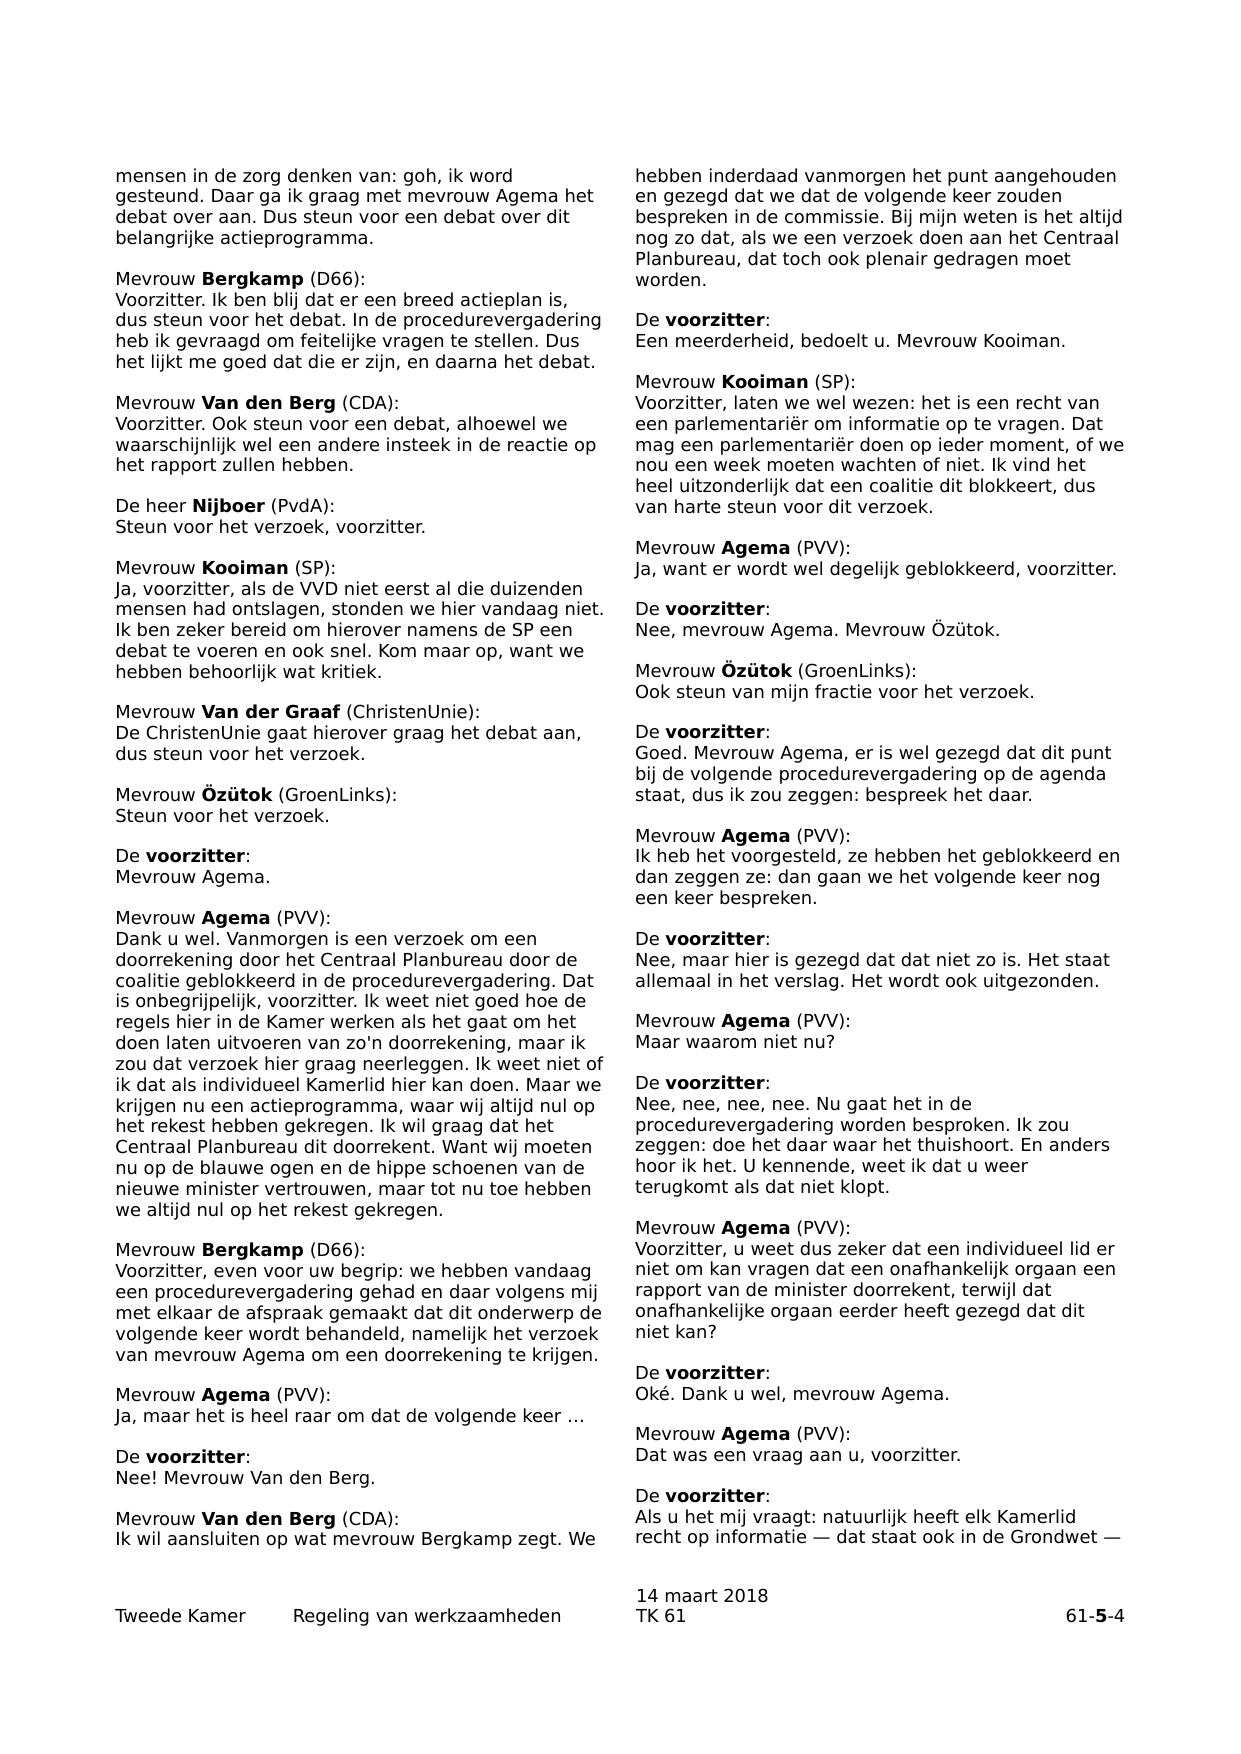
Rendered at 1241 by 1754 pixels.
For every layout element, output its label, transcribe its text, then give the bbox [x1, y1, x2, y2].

text Ook steun van mijn fractie voor het verzoek. [635, 681, 1125, 702]
text Mevrouw Özütok (GroenLinks): [635, 661, 1125, 681]
text Nee! Mevrouw Van den Berg. [115, 1467, 605, 1488]
text hebben inderdaad vanmorgen het punt aangehouden en gezegd dat we dat de volgende keer zouden bespreken in de commissie. Bij mijn weten is het altijd nog zo dat, als we een verzoek doen aan het Centraal Planbureau, dat toch ook plenair gedragen moet worden. [635, 165, 1125, 290]
text Mevrouw Van den Berg (CDA): [115, 393, 605, 413]
text De voorzitter: [635, 1362, 1125, 1383]
text Een meerderheid, bedoelt u. Mevrouw Kooiman. [635, 331, 1125, 352]
text Ja, want er wordt wel degelijk geblokkeerd, voorzitter. [635, 558, 1125, 579]
text Voorzitter. Ook steun voor een debat, alhoewel we waarschijnlijk wel een andere insteek in de reactie op het rapport zullen hebben. [115, 413, 605, 476]
text Dat was een vraag aan u, voorzitter. [635, 1445, 1125, 1466]
text Ja, voorzitter, als de VVD niet eerst al die duizenden mensen had ontslagen, stonden we hier vandaag niet. Ik ben zeker bereid om hierover namens de SP een debat te voeren en ook snel. Kom maar op, want we hebben behoorlijk wat kritiek. [115, 578, 605, 682]
text Steun voor het verzoek. [115, 806, 605, 826]
text Mevrouw Agema (PVV): [115, 908, 605, 929]
text De ChristenUnie gaat hierover graag het debat aan, dus steun voor het verzoek. [115, 723, 605, 765]
text mensen in de zorg denken van: goh, ik word gesteund. Daar ga ik graag met mevrouw Agema het debat over aan. Dus steun voor een debat over dit belangrijke actieprogramma. [115, 165, 605, 249]
text De voorzitter: [635, 599, 1125, 620]
text Ik heb het voorgesteld, ze hebben het geblokkeerd en dan zeggen ze: dan gaan we het volgende keer nog een keer bespreken. [635, 846, 1125, 909]
text Nee, nee, nee, nee. Nu gaat het in de procedurevergadering worden besproken. Ik zou zeggen: doe het daar waar het thuishoort. En anders hoor ik het. U kennende, weet ik dat u weer terugkomt als dat niet klopt. [635, 1093, 1125, 1198]
text Mevrouw Van der Graaf (ChristenUnie): [115, 702, 605, 723]
text Voorzitter, even voor uw begrip: we hebben vandaag een procedurevergadering gehad en daar volgens mij met elkaar de afspraak gemaakt dat dit onderwerp de volgende keer wordt behandeld, namelijk het verzoek van mevrouw Agema om een doorrekening te krijgen. [115, 1261, 605, 1365]
text Mevrouw Agema (PVV): [635, 826, 1125, 846]
text Mevrouw Bergkamp (D66): [115, 269, 605, 289]
text Maar waarom niet nu? [635, 1032, 1125, 1053]
text Mevrouw Bergkamp (D66): [115, 1240, 605, 1261]
text Mevrouw Agema (PVV): [635, 1218, 1125, 1238]
text Nee, maar hier is gezegd dat dat niet zo is. Het staat allemaal in het verslag. Het wordt ook uitgezonden. [635, 949, 1125, 991]
text Mevrouw Kooiman (SP): [115, 557, 605, 578]
text Ik wil aansluiten op wat mevrouw Bergkamp zegt. We [115, 1529, 605, 1550]
text Voorzitter, laten we wel wezen: het is een recht van een parlementariër om informatie op te vragen. Dat mag een parlementariër doen op ieder moment, of we nou een week moeten wachten of niet. Ik vind het heel uitzonderlijk dat een coalitie dit blokkeert, dus van harte steun voor dit verzoek. [635, 393, 1125, 518]
text De voorzitter: [115, 846, 605, 867]
text Voorzitter. Ik ben blij dat er een breed actieplan is, dus steun voor het debat. In de procedurevergadering heb ik gevraagd om feitelijke vragen te stellen. Dus het lijkt me goed dat die er zijn, en daarna het debat. [115, 289, 605, 373]
text Mevrouw Agema (PVV): [635, 1011, 1125, 1032]
text Mevrouw Agema. [115, 867, 605, 888]
text Goed. Mevrouw Agema, er is wel gezegd dat dit punt bij de volgende procedurevergadering op de agenda staat, dus ik zou zeggen: bespreek het daar. [635, 743, 1125, 806]
text De voorzitter: [635, 1073, 1125, 1093]
text Steun voor het verzoek, voorzitter. [115, 517, 605, 537]
text Als u het mij vraagt: natuurlijk heeft elk Kamerlid recht op informatie — dat staat ook in de Grondwet — [635, 1506, 1125, 1548]
text Nee, mevrouw Agema. Mevrouw Özütok. [635, 620, 1125, 641]
text De voorzitter: [115, 1447, 605, 1467]
text Mevrouw Van den Berg (CDA): [115, 1508, 605, 1529]
text De voorzitter: [635, 310, 1125, 331]
text De voorzitter: [635, 722, 1125, 743]
text Mevrouw Özütok (GroenLinks): [115, 785, 605, 806]
text Mevrouw Kooiman (SP): [635, 372, 1125, 393]
text De voorzitter: [635, 929, 1125, 949]
text Dank u wel. Vanmorgen is een verzoek om een doorrekening door het Centraal Planbureau door de coalitie geblokkeerd in de procedurevergadering. Dat is onbegrijpelijk, voorzitter. Ik weet niet goed hoe de regels hier in de Kamer werken als het gaat om het doen laten uitvoeren van zo'n doorrekening, maar ik zou dat verzoek hier graag neerleggen. Ik weet niet of ik dat als individueel Kamerlid hier kan doen. Maar we krijgen nu een actieprogramma, waar wij altijd nul op het rekest hebben gekregen. Ik wil graag dat het Centraal Planbureau dit doorrekent. Want wij moeten nu op de blauwe ogen en de hippe schoenen van de nieuwe minister vertrouwen, maar tot nu toe hebben we altijd nul op het rekest gekregen. [115, 929, 605, 1220]
text Mevrouw Agema (PVV): [635, 1424, 1125, 1445]
text Mevrouw Agema (PVV): [635, 538, 1125, 558]
text Mevrouw Agema (PVV): [115, 1385, 605, 1406]
text Voorzitter, u weet dus zeker dat een individueel lid er niet om kan vragen dat een onafhankelijk orgaan een rapport van de minister doorrekent, terwijl dat onafhankelijke orgaan eerder heeft gezegd dat dit niet kan? [635, 1238, 1125, 1342]
text De heer Nijboer (PvdA): [115, 496, 605, 517]
text Ja, maar het is heel raar om dat de volgende keer … [115, 1406, 605, 1427]
text Oké. Dank u wel, mevrouw Agema. [635, 1383, 1125, 1404]
text De voorzitter: [635, 1486, 1125, 1506]
